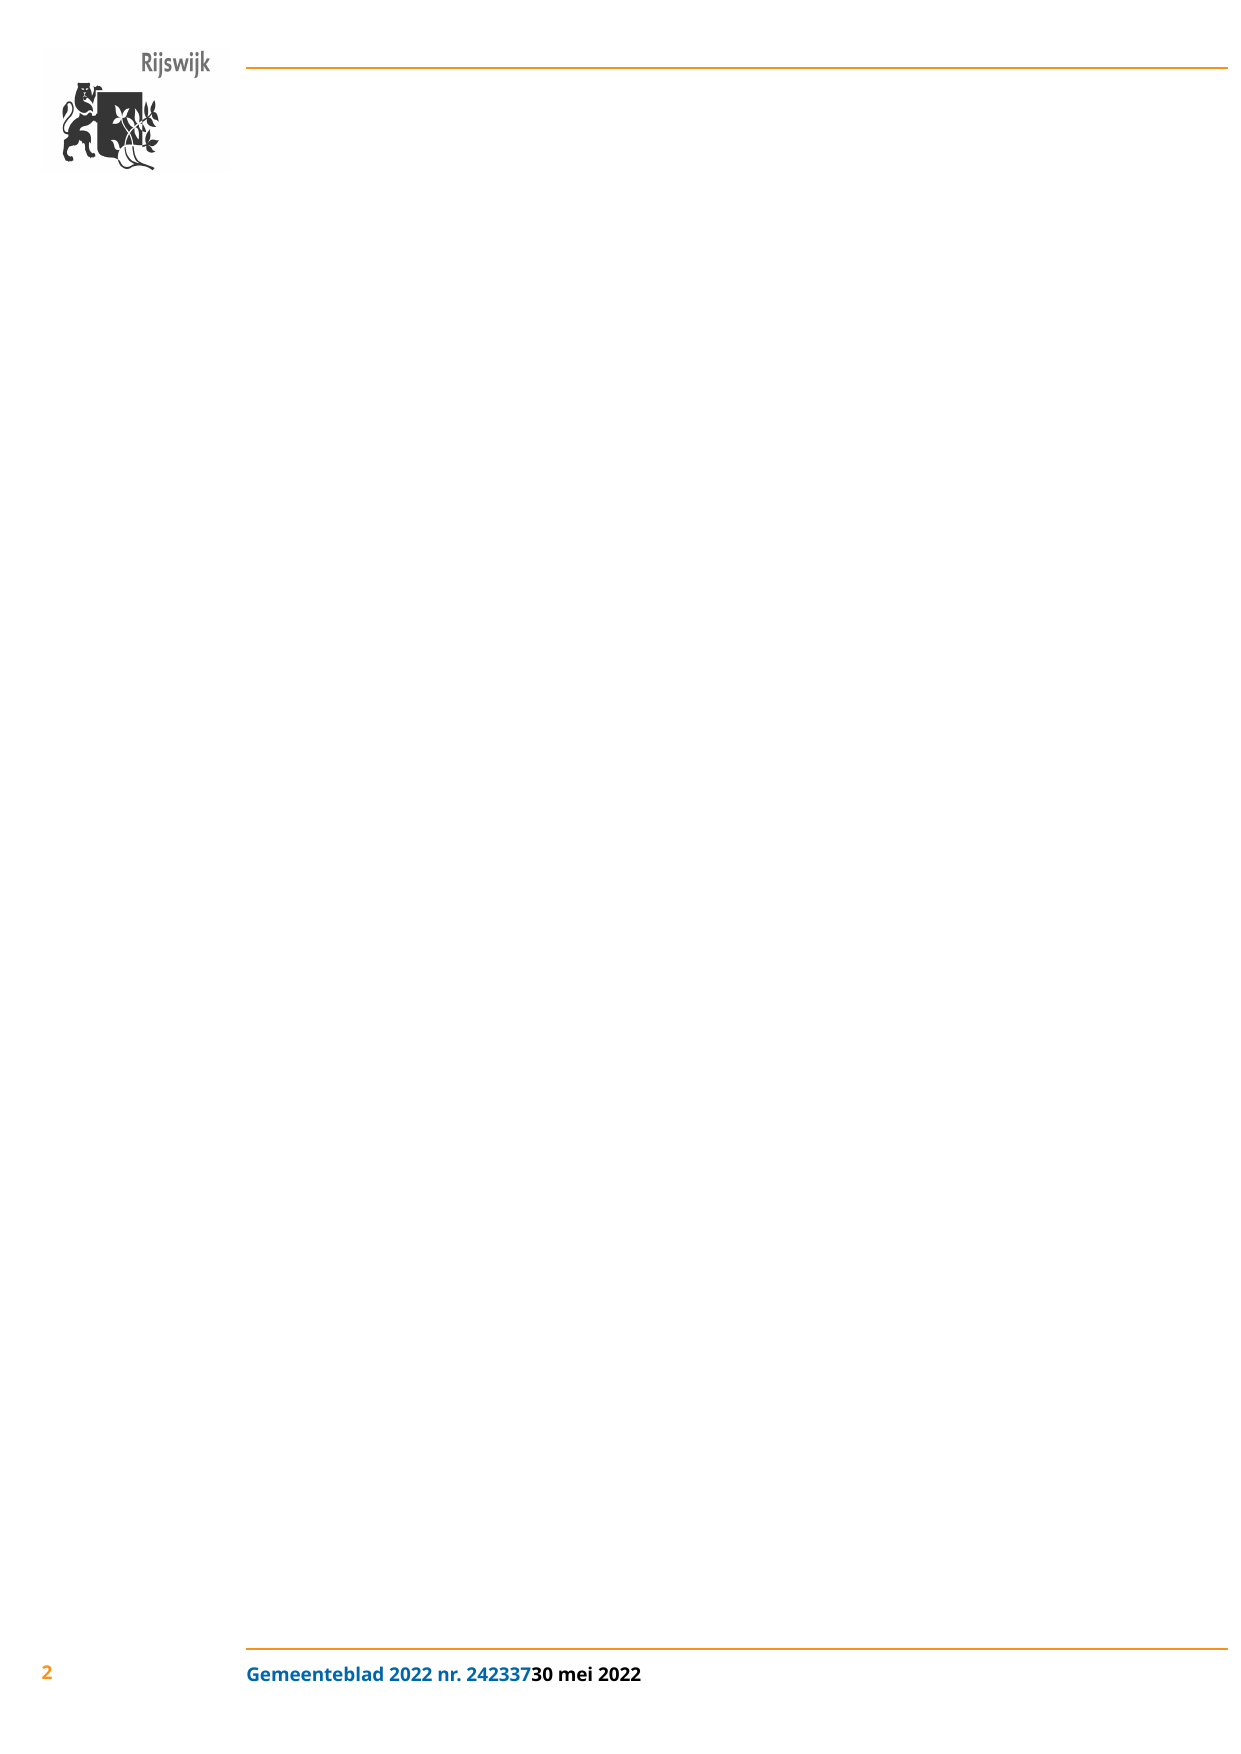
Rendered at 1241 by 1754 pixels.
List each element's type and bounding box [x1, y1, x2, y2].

picture [41, 47, 231, 172]
